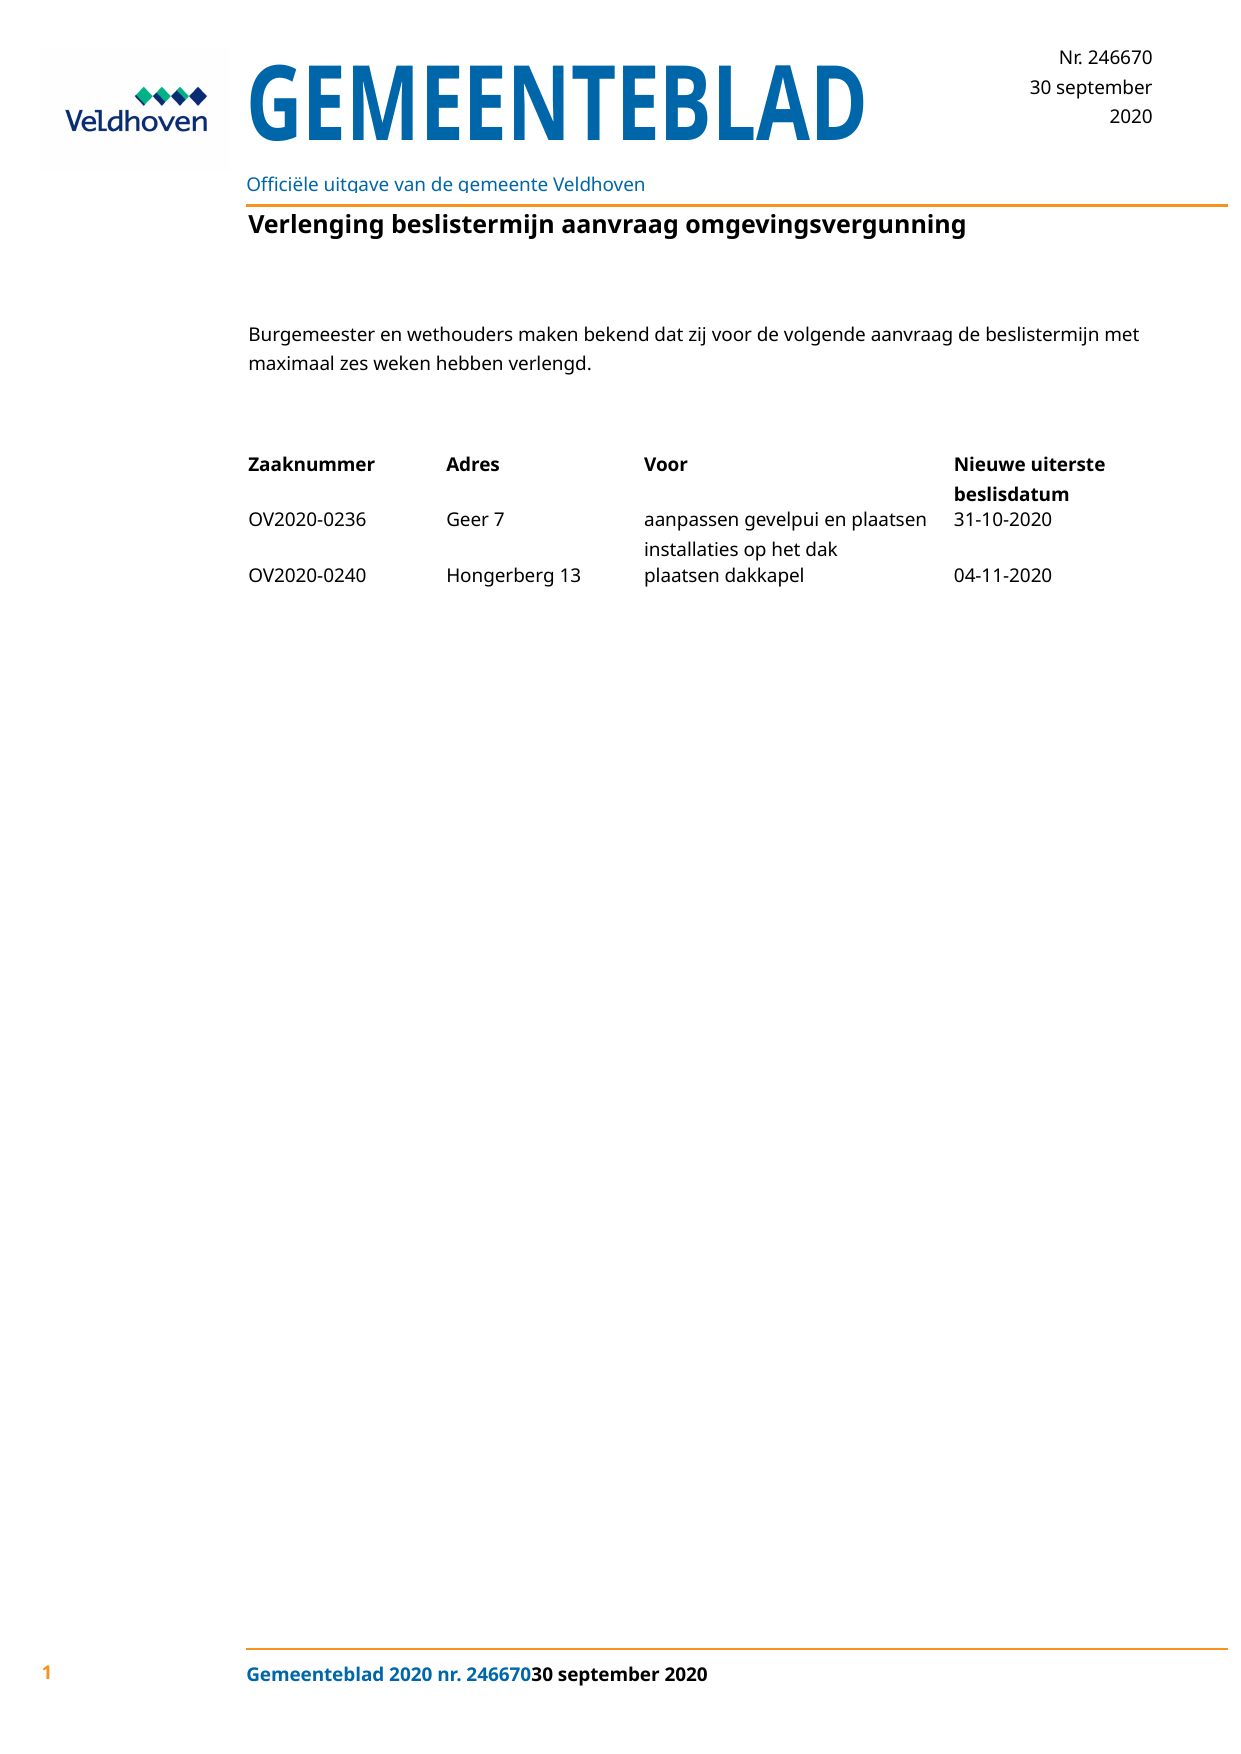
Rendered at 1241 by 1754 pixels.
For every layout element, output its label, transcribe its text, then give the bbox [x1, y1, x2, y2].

table_cell 04-11-2020 [954, 562, 1152, 588]
table_header Voor [644, 451, 954, 507]
picture [41, 47, 231, 172]
table_cell Geer 7 [446, 507, 644, 562]
table_cell aanpassen gevelpui en plaatsen installaties op het dak [644, 507, 954, 562]
table_header Zaaknummer [248, 451, 446, 507]
text Verlenging beslistermijn aanvraag omgevingsvergunning [248, 207, 1152, 241]
table_header Adres [446, 451, 644, 507]
table_cell OV2020-0236 [248, 507, 446, 562]
table_cell 31-10-2020 [954, 507, 1152, 562]
table_cell OV2020-0240 [248, 562, 446, 588]
table_cell Hongerberg 13 [446, 562, 644, 588]
table_header Nieuwe uiterste beslisdatum [954, 451, 1152, 507]
text Burgemeester en wethouders maken bekend dat zij voor de volgende aanvraag de beslistermijn met maximaal zes weken hebben verlengd. [248, 321, 1152, 376]
table_cell plaatsen dakkapel [644, 562, 954, 588]
